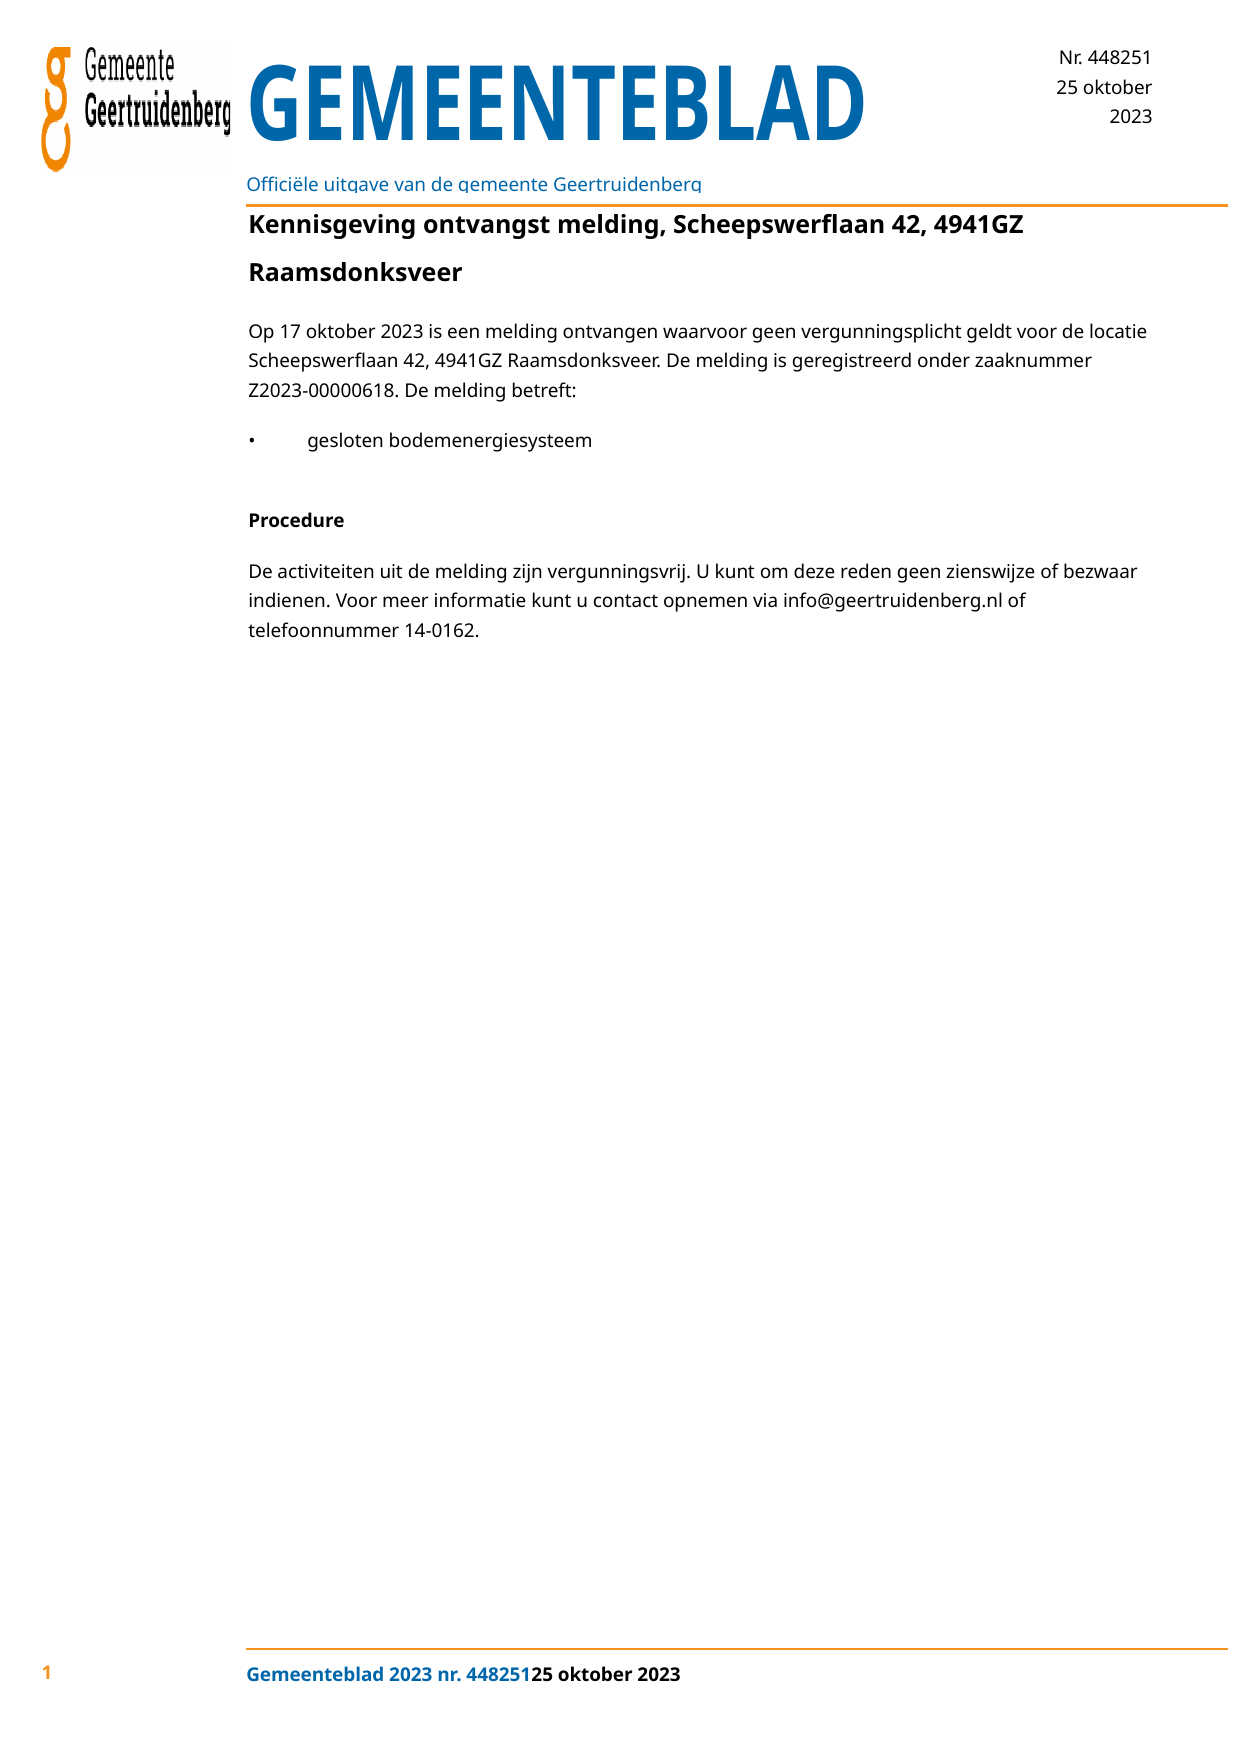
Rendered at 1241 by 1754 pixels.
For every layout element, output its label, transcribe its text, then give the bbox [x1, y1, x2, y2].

text Kennisgeving ontvangst melding, Scheepswerflaan 42, 4941GZ Raamsdonksveer [248, 207, 1152, 288]
text Procedure [248, 507, 1152, 533]
text De activiteiten uit de melding zijn vergunningsvrij. U kunt om deze reden geen zienswijze of bezwaar indienen. Voor meer informatie kunt u contact opnemen via info@geertruidenberg.nl of telefoonnummer 14-0162. [248, 558, 1152, 643]
picture [41, 47, 231, 172]
text Op 17 oktober 2023 is een melding ontvangen waarvoor geen vergunningsplicht geldt voor de locatie Scheepswerflaan 42, 4941GZ Raamsdonksveer. De melding is geregistreerd onder zaaknummer Z2023-00000618. De melding betreft: [248, 318, 1152, 403]
list gesloten bodemenergiesysteem [248, 427, 1152, 453]
